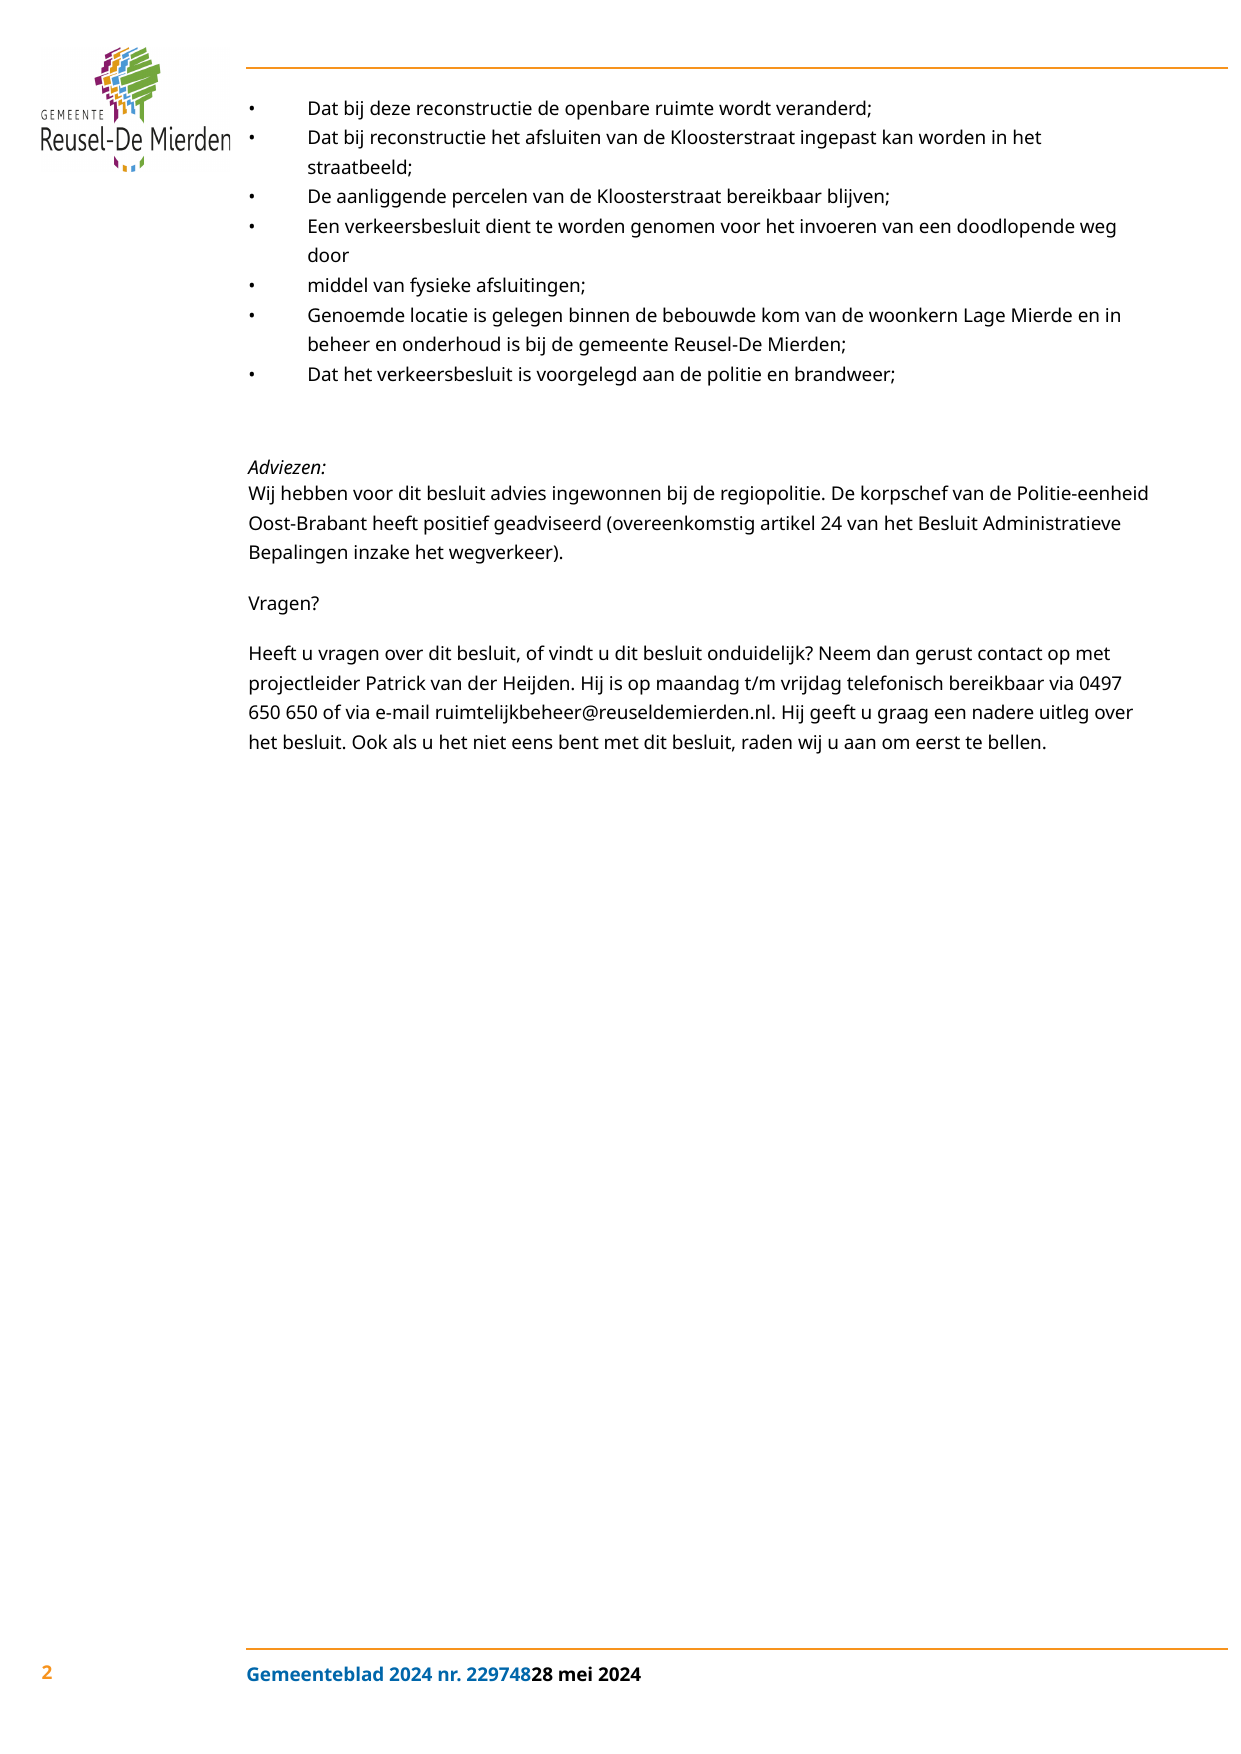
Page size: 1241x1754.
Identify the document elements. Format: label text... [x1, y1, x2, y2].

list Dat bij reconstructie het afsluiten van de Kloosterstraat ingepast kan worden in het straatbeeld; [248, 124, 1152, 180]
list Een verkeersbesluit dient te worden genomen voor het invoeren van een doodlopende weg door [248, 213, 1152, 268]
list Dat bij deze reconstructie de openbare ruimte wordt veranderd; [248, 95, 1152, 121]
list middel van fysieke afsluitingen; [248, 272, 1152, 298]
text Heeft u vragen over dit besluit, of vindt u dit besluit onduidelijk? Neem dan gerust contact op met projectleider Patrick van der Heijden. Hij is op maandag t/m vrijdag telefonisch bereikbaar via 0497 650 650 of via e-mail ruimtelijkbeheer@reuseldemierden.nl. Hij geeft u graag een nadere uitleg over het besluit. Ook als u het niet eens bent met dit besluit, raden wij u aan om eerst te bellen. [248, 640, 1152, 755]
list De aanliggende percelen van de Kloosterstraat bereikbaar blijven; [248, 183, 1152, 209]
list Genoemde locatie is gelegen binnen de bebouwde kom van de woonkern Lage Mierde en in beheer en onderhoud is bij de gemeente Reusel-De Mierden; [248, 302, 1152, 357]
text Adviezen: [248, 454, 1152, 480]
picture [41, 47, 231, 172]
text Wij hebben voor dit besluit advies ingewonnen bij de regiopolitie. De korpschef van de Politie-eenheid Oost-Brabant heeft positief geadviseerd (overeenkomstig artikel 24 van het Besluit Administratieve Bepalingen inzake het wegverkeer). [248, 480, 1152, 565]
text Vragen? [248, 590, 1152, 616]
list Dat het verkeersbesluit is voorgelegd aan de politie en brandweer; [248, 361, 1152, 387]
